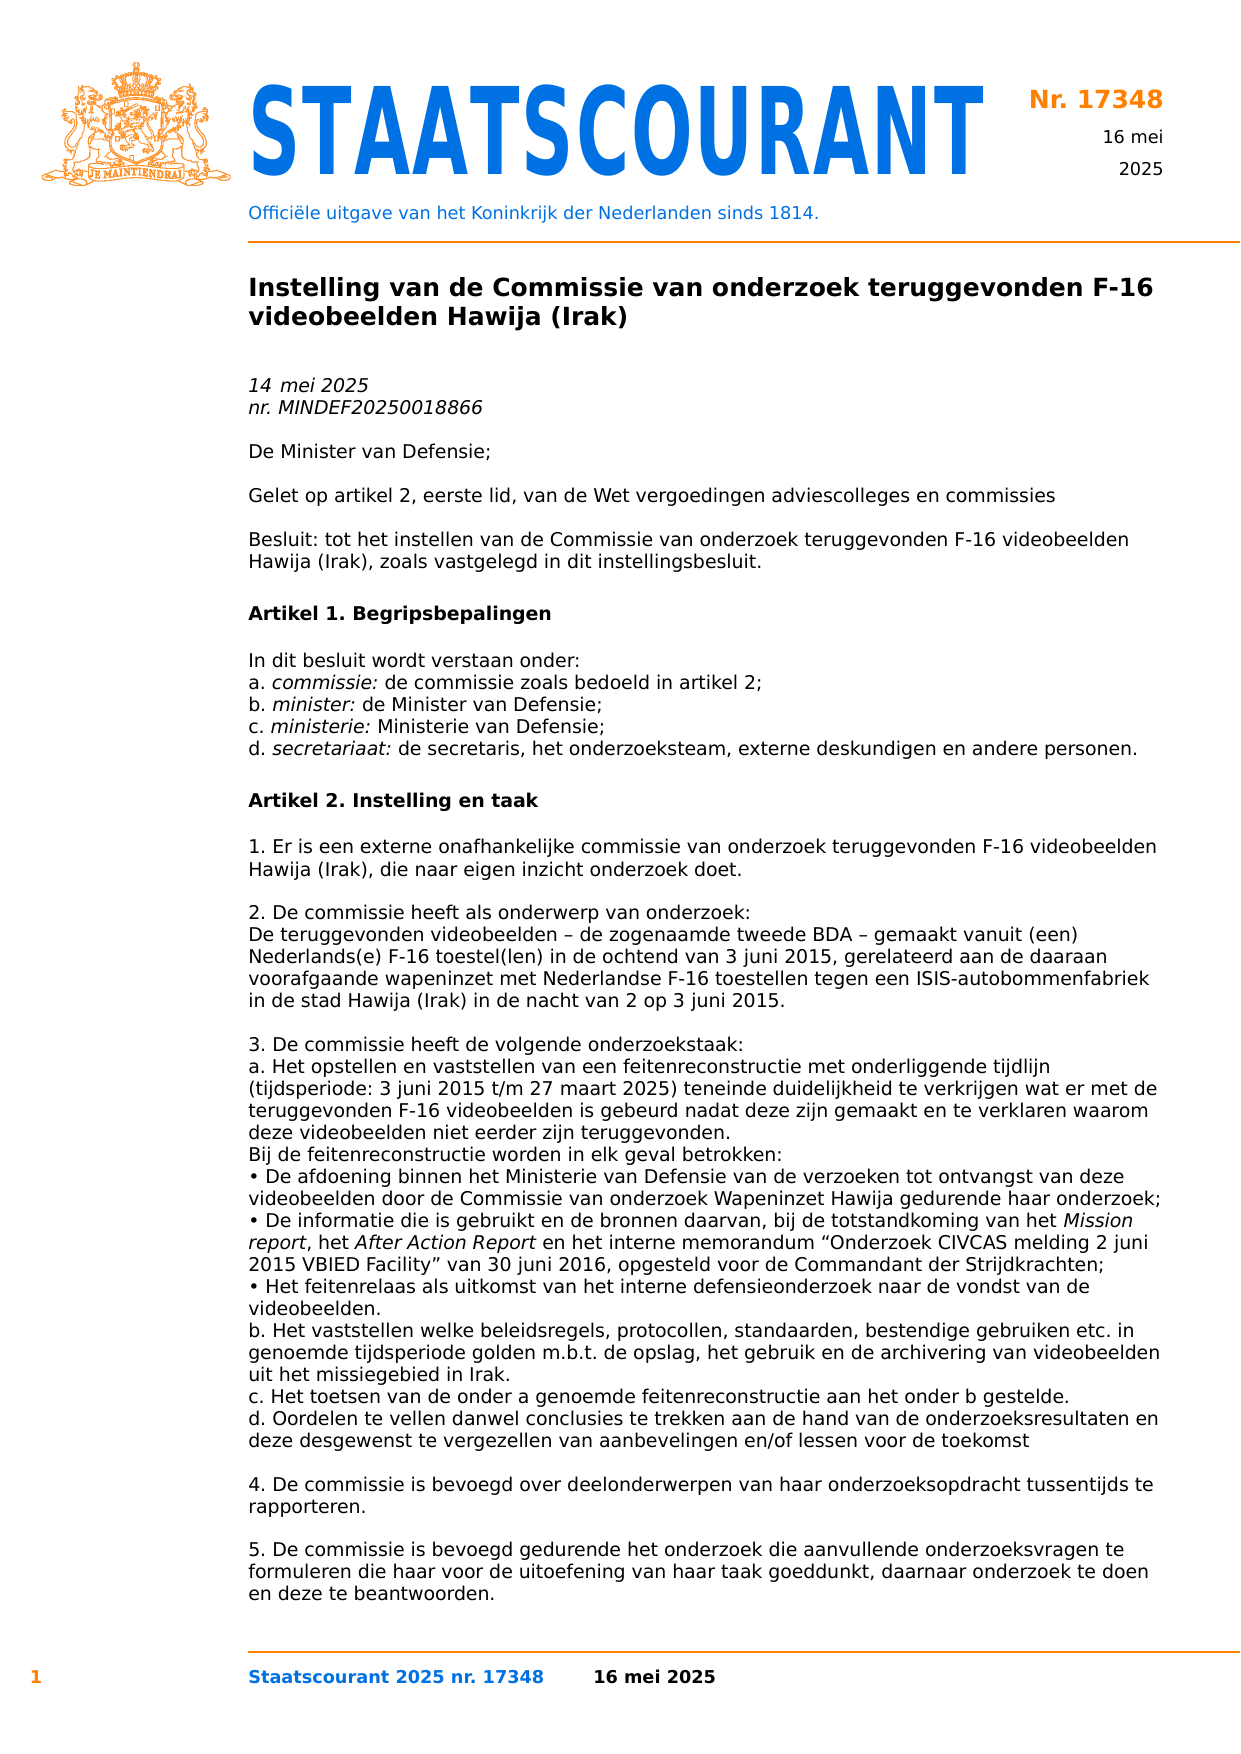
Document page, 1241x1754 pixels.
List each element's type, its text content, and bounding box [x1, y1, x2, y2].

text • De afdoening binnen het Ministerie van Defensie van de verzoeken tot ontvangst van deze videobeelden door de Commissie van onderzoek Wapeninzet Hawija gedurende haar onderzoek; [248, 1166, 1163, 1210]
table_cell 2025 [998, 153, 1240, 203]
text 14 mei 2025 [248, 375, 1163, 397]
table_header STAATSCOURANT [248, 62, 998, 203]
subtitle Artikel 2. Instelling en taak [248, 789, 1163, 811]
text b. Het vaststellen welke beleidsregels, protocollen, standaarden, bestendige gebruiken etc. in genoemde tijdsperiode golden m.b.t. de opslag, het gebruik en de archivering van videobeelden uit het missiegebied in Irak. [248, 1320, 1163, 1386]
text a. commissie: de commissie zoals bedoeld in artikel 2; [248, 672, 1163, 693]
table_cell Officiële uitgave van het Koninkrijk der Nederlanden sinds 1814. [248, 203, 1240, 241]
text 3. De commissie heeft de volgende onderzoekstaak: [248, 1034, 1163, 1056]
text De teruggevonden videobeelden – de zogenaamde tweede BDA – gemaakt vanuit (een) Nederlands(e) F-16 toestel(len) in de ochtend van 3 juni 2015, gerelateerd aan de daaraan voorafgaande wapeninzet met Nederlandse F-16 toestellen tegen een ISIS-autobommenfabriek in de stad Hawija (Irak) in de nacht van 2 op 3 juni 2015. [248, 924, 1163, 1012]
text c. Het toetsen van de onder a genoemde feitenreconstructie aan het onder b gestelde. [248, 1386, 1163, 1408]
text In dit besluit wordt verstaan onder: [248, 649, 1163, 672]
text a. Het opstellen en vaststellen van een feitenreconstructie met onderliggende tijdlijn (tijdsperiode: 3 juni 2015 t/m 27 maart 2025) teneinde duidelijkheid te verkrijgen wat er met de teruggevonden F-16 videobeelden is gebeurd nadat deze zijn gemaakt en te verklaren waarom deze videobeelden niet eerder zijn teruggevonden. [248, 1056, 1163, 1144]
text 4. De commissie is bevoegd over deelonderwerpen van haar onderzoeksopdracht tussentijds te rapporteren. [248, 1473, 1163, 1517]
text nr. MINDEF20250018866 [248, 397, 1163, 419]
text b. minister: de Minister van Defensie; [248, 693, 1163, 716]
table_header [25, 62, 248, 241]
picture [41, 62, 231, 186]
text 2. De commissie heeft als onderwerp van onderzoek: [248, 902, 1163, 924]
table_cell 16 mei [998, 121, 1240, 153]
text d. secretariaat: de secretaris, het onderzoeksteam, externe deskundigen en andere personen. [248, 737, 1163, 759]
text Bij de feitenreconstructie worden in elk geval betrokken: [248, 1144, 1163, 1166]
text • De informatie die is gebruikt en de bronnen daarvan, bij de totstandkoming van het Mission report, het After Action Report en het interne memorandum “Onderzoek CIVCAS melding 2 juni 2015 VBIED Facility” van 30 juni 2016, opgesteld voor de Commandant der Strijdkrachten; [248, 1210, 1163, 1276]
text • Het feitenrelaas als uitkomst van het interne defensieonderzoek naar de vondst van de videobeelden. [248, 1276, 1163, 1320]
text Besluit: tot het instellen van de Commissie van onderzoek teruggevonden F-16 videobeelden Hawija (Irak), zoals vastgelegd in dit instellingsbesluit. [248, 529, 1163, 573]
text De Minister van Defensie; [248, 441, 1163, 463]
subtitle Artikel 1. Begripsbepalingen [248, 603, 1163, 624]
subtitle Instelling van de Commissie van onderzoek teruggevonden F-16 videobeelden Hawija (Irak) [248, 273, 1163, 331]
text c. ministerie: Ministerie van Defensie; [248, 716, 1163, 737]
text 1. Er is een externe onafhankelijke commissie van onderzoek teruggevonden F-16 videobeelden Hawija (Irak), die naar eigen inzicht onderzoek doet. [248, 836, 1163, 880]
text Gelet op artikel 2, eerste lid, van de Wet vergoedingen adviescolleges en commissies [248, 485, 1163, 507]
text d. Oordelen te vellen danwel conclusies te trekken aan de hand van de onderzoeksresultaten en deze desgewenst te vergezellen van aanbevelingen en/of lessen voor de toekomst [248, 1408, 1163, 1452]
table_header Nr. 17348 [998, 62, 1240, 121]
text 5. De commissie is bevoegd gedurende het onderzoek die aanvullende onderzoeksvragen te formuleren die haar voor de uitoefening van haar taak goeddunkt, daarnaar onderzoek te doen en deze te beantwoorden. [248, 1539, 1163, 1605]
